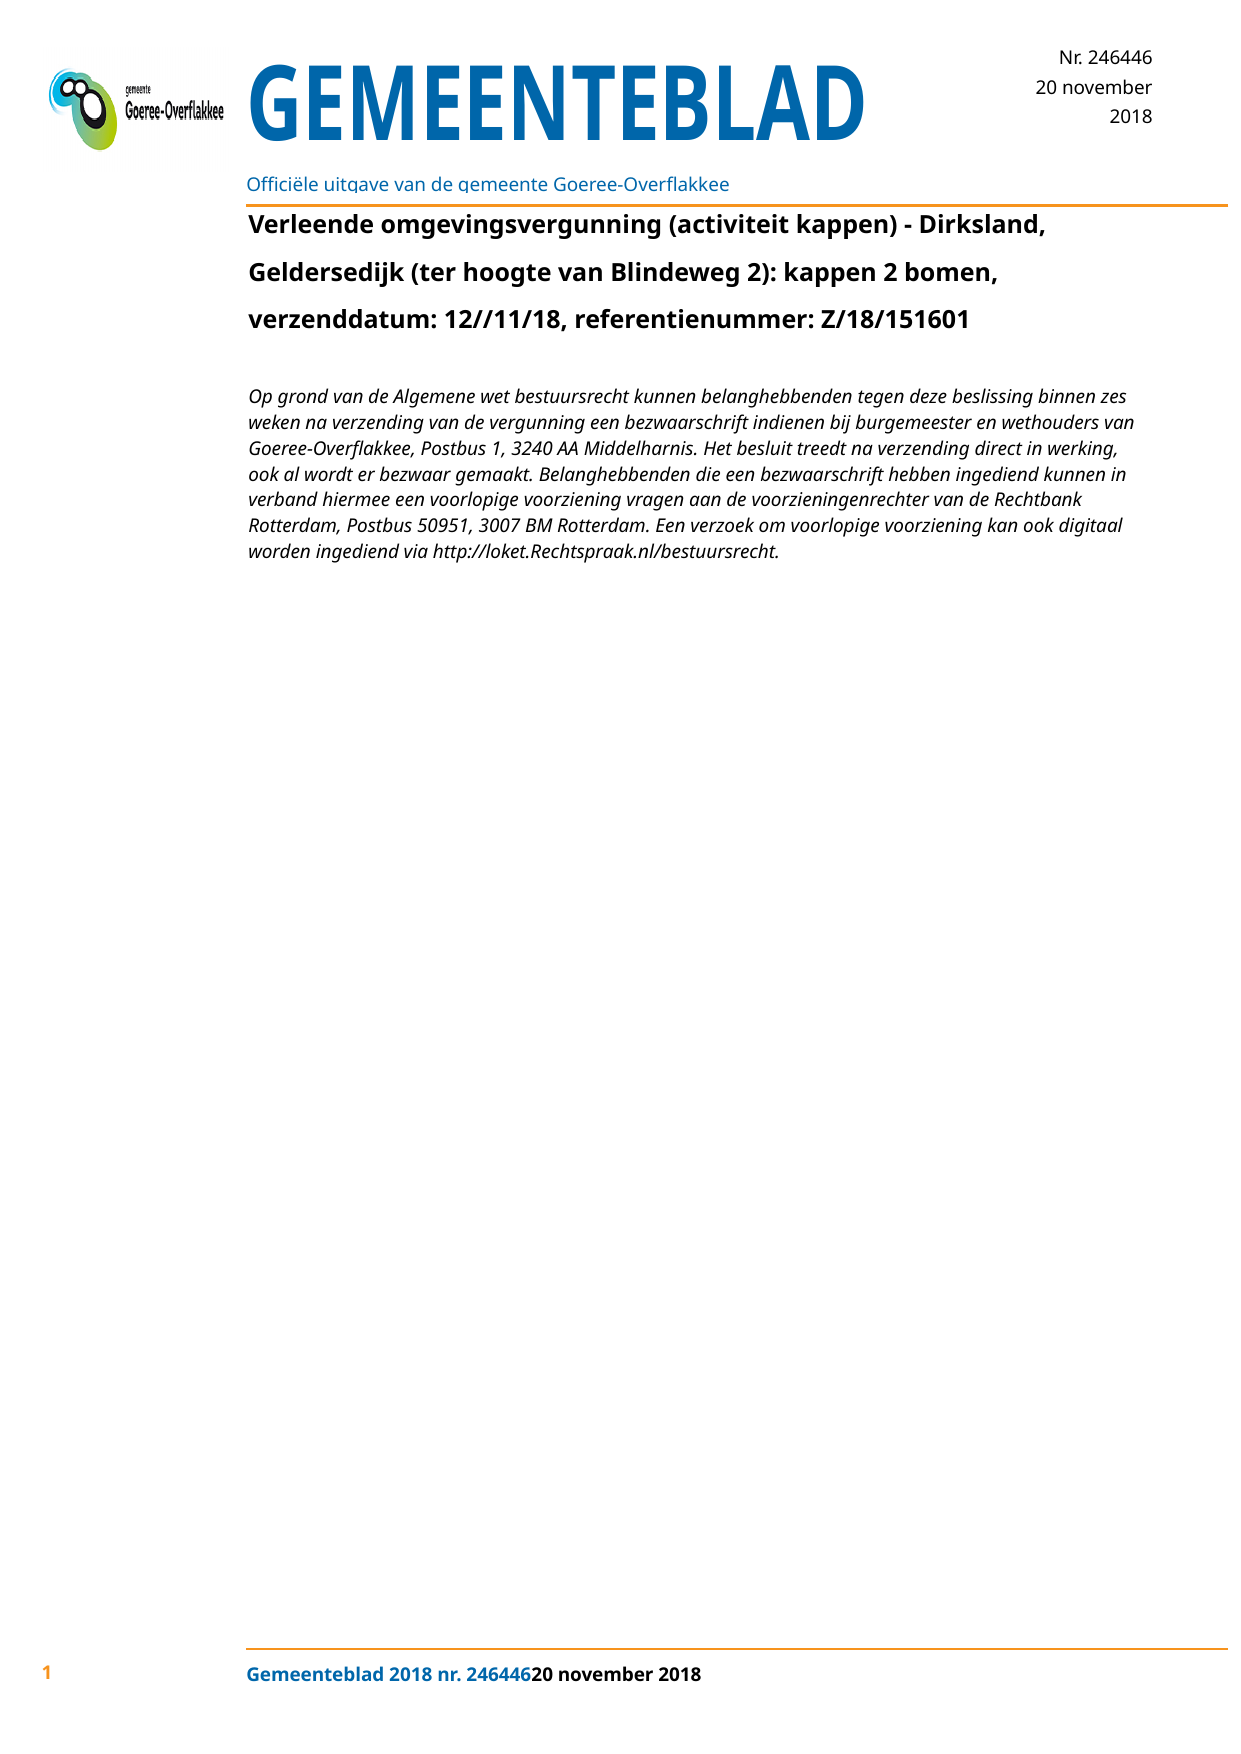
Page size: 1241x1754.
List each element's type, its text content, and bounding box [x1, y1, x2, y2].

text Verleende omgevingsvergunning (activiteit kappen) - Dirksland, Geldersedijk (ter hoogte van Blindeweg 2): kappen 2 bomen, verzenddatum: 12//11/18, referentienummer: Z/18/151601 [248, 207, 1152, 336]
picture [41, 47, 231, 172]
text Op grond van de Algemene wet bestuursrecht kunnen belanghebbenden tegen deze beslissing binnen zes weken na verzending van de vergunning een bezwaarschrift indienen bij burgemeester en wethouders van Goeree-Overflakkee, Postbus 1, 3240 AA Middelharnis. Het besluit treedt na verzending direct in werking, ook al wordt er bezwaar gemaakt. Belanghebbenden die een bezwaarschrift hebben ingediend kunnen in verband hiermee een voorlopige voorziening vragen aan de voorzieningenrechter van de Rechtbank Rotterdam, Postbus 50951, 3007 BM Rotterdam. Een verzoek om voorlopige voorziening kan ook digitaal worden ingediend via http://loket.Rechtspraak.nl/bestuursrecht. [248, 384, 1152, 564]
